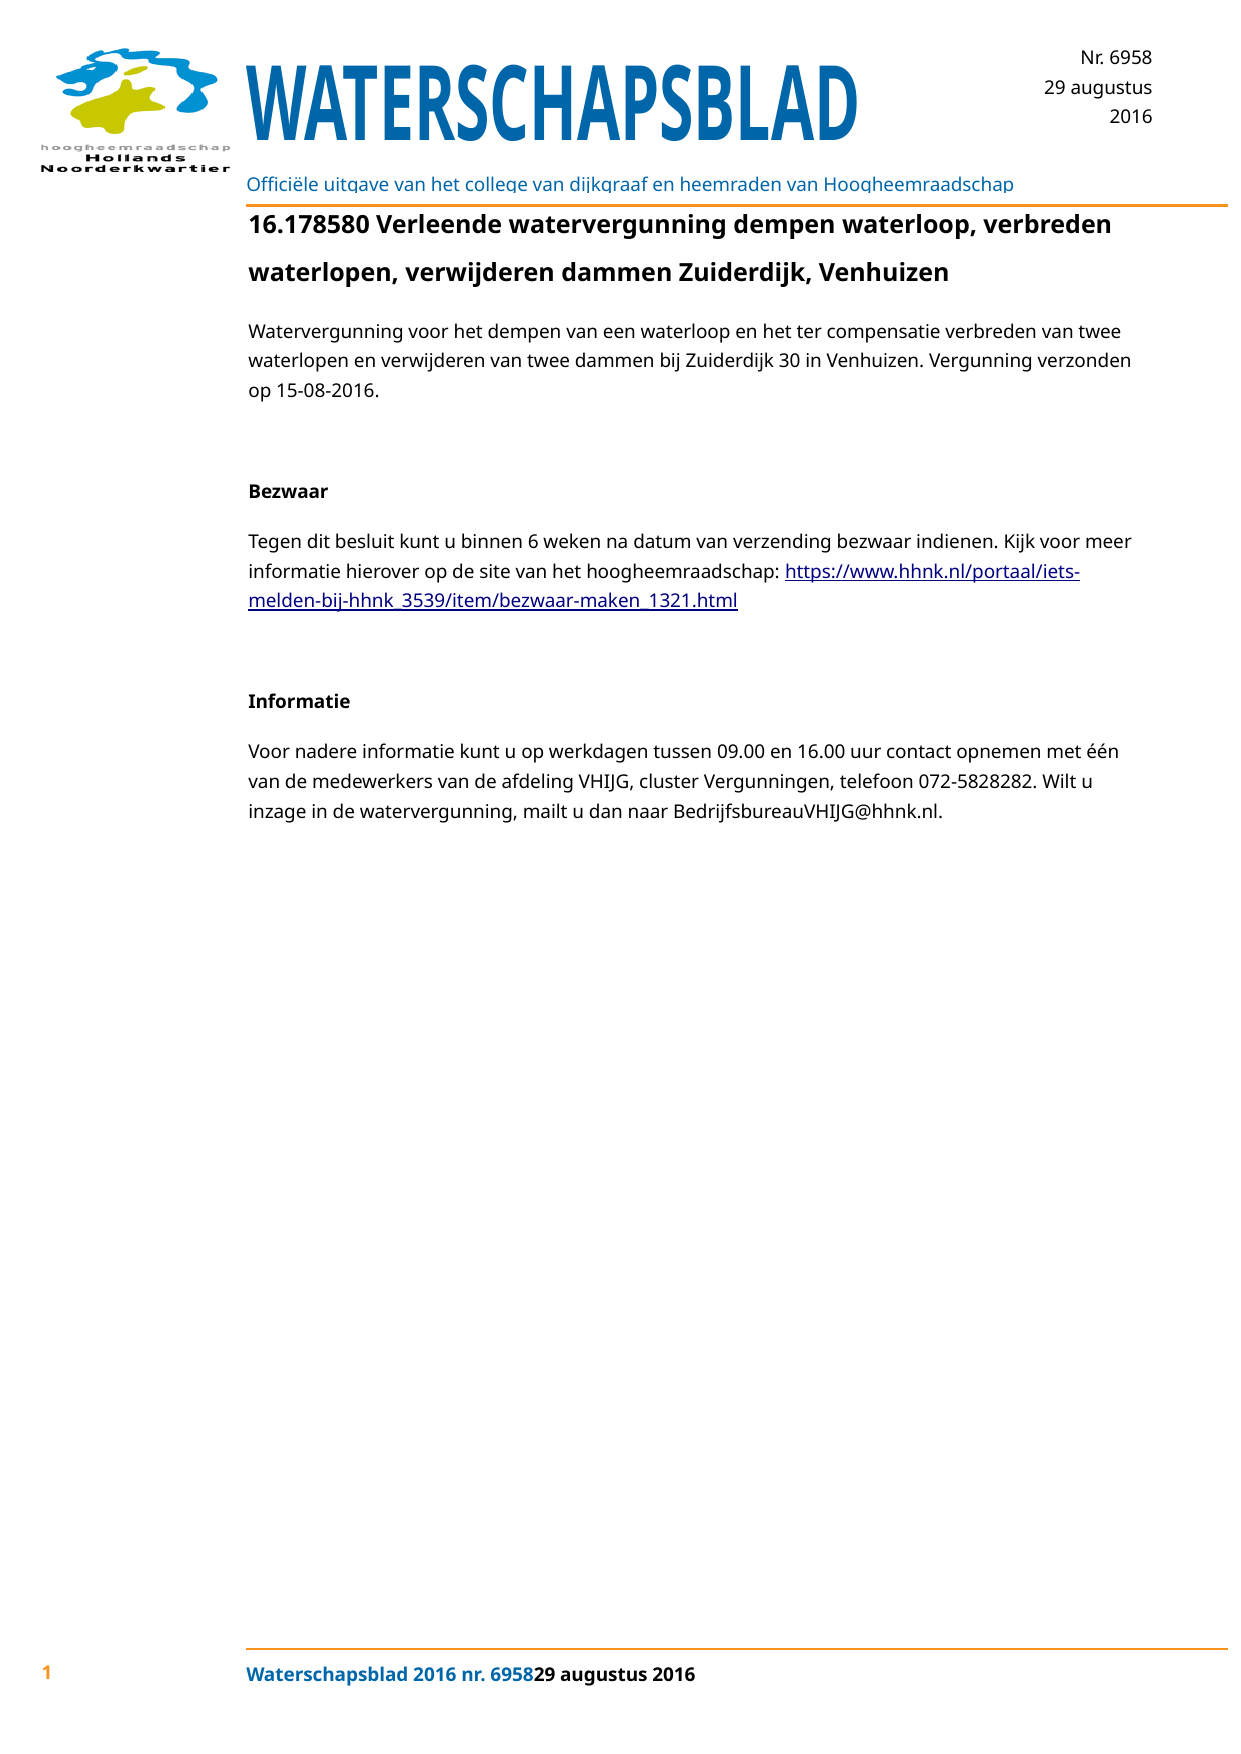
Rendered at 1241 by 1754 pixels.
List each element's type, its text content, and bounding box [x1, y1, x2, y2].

text 16.178580 Verleende watervergunning dempen waterloop, verbreden waterlopen, verwijderen dammen Zuiderdijk, Venhuizen [248, 207, 1152, 288]
text Informatie [248, 688, 1152, 714]
text Watervergunning voor het dempen van een waterloop en het ter compensatie verbreden van twee waterlopen en verwijderen van twee dammen bij Zuiderdijk 30 in Venhuizen. Vergunning verzonden op 15-08-2016. [248, 318, 1152, 403]
text Voor nadere informatie kunt u op werkdagen tussen 09.00 en 16.00 uur contact opnemen met één van de medewerkers van de afdeling VHIJG, cluster Vergunningen, telefoon 072-5828282. Wilt u inzage in de watervergunning, mailt u dan naar BedrijfsbureauVHIJG@hhnk.nl. [248, 739, 1152, 824]
text Bezwaar [248, 478, 1152, 504]
text Tegen dit besluit kunt u binnen 6 weken na datum van verzending bezwaar indienen. Kijk voor meer informatie hierover op de site van het hoogheemraadschap: https://www.hhnk.nl/portaal/iets-melden-bij-hhnk_3539/item/bezwaar-maken_1321.html [248, 528, 1152, 613]
picture [41, 47, 231, 172]
